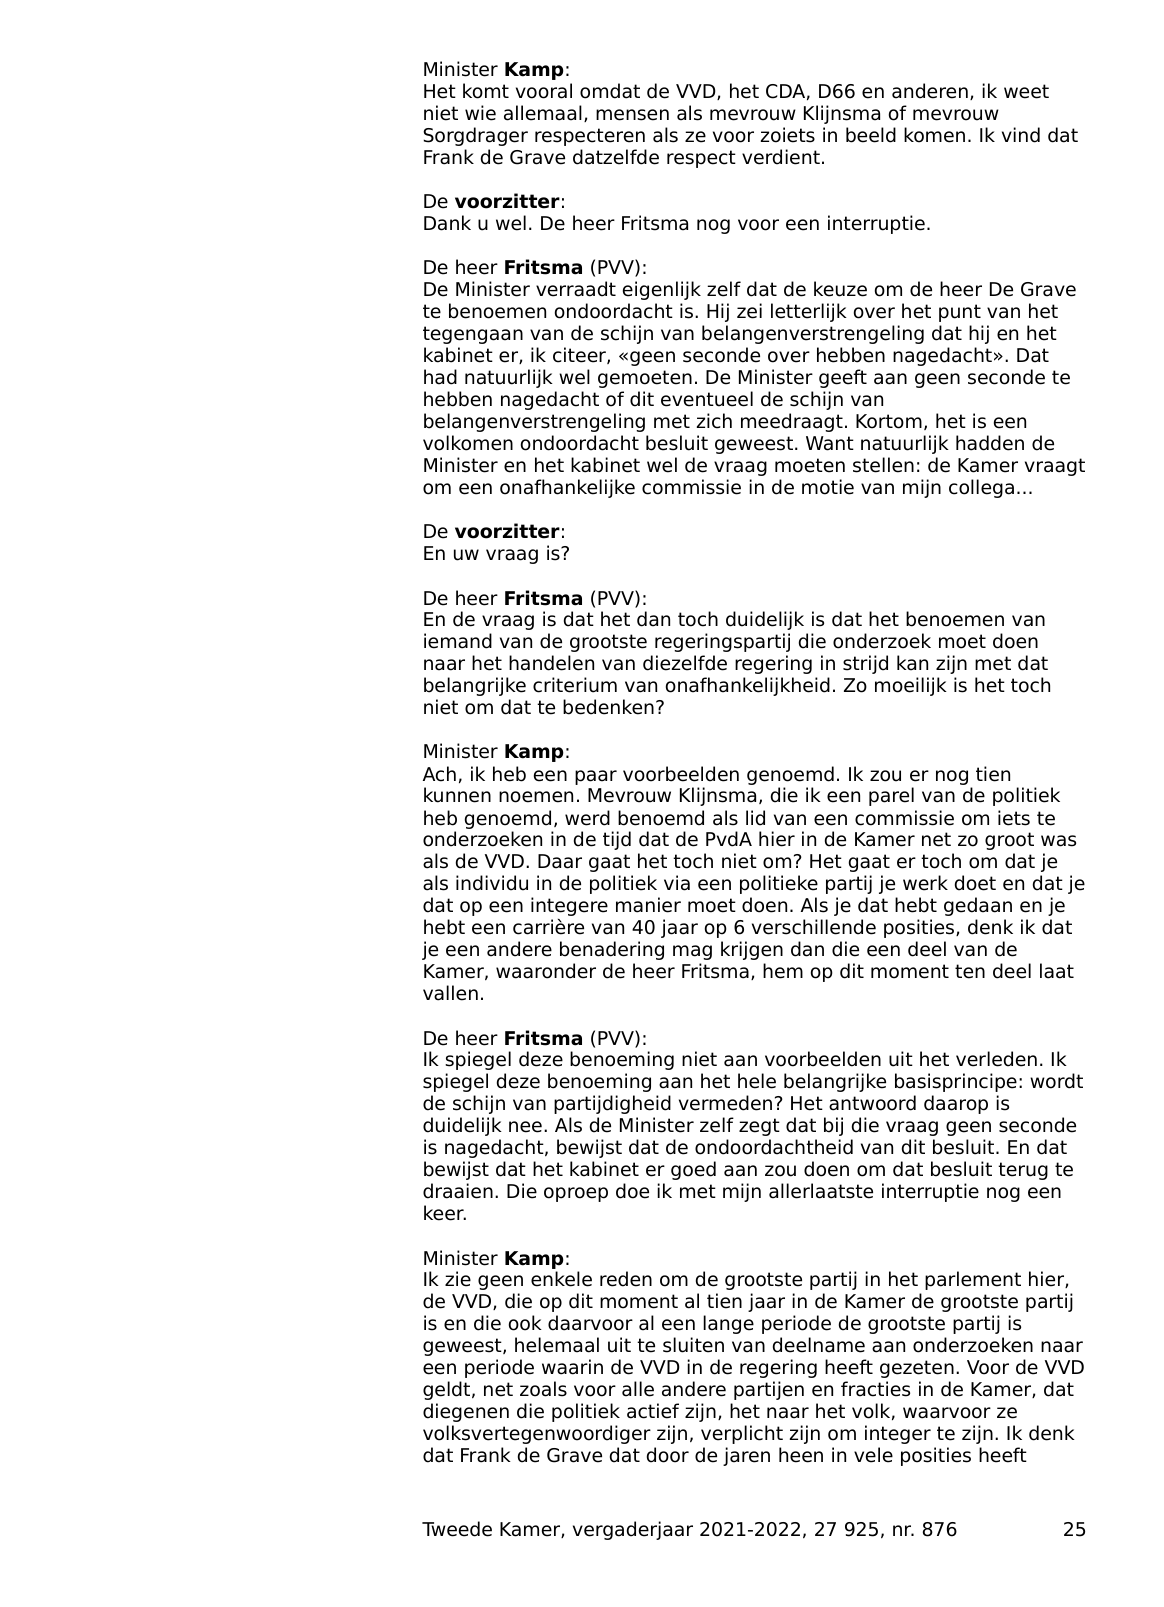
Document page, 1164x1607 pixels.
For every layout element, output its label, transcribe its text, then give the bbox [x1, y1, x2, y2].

text Ach, ik heb een paar voorbeelden genoemd. Ik zou er nog tien kunnen noemen. Mevrouw Klijnsma, die ik een parel van de politiek heb genoemd, werd benoemd als lid van een commissie om iets te onderzoeken in de tijd dat de PvdA hier in de Kamer net zo groot was als de VVD. Daar gaat het toch niet om? Het gaat er toch om dat je als individu in de politiek via een politieke partij je werk doet en dat je dat op een integere manier moet doen. Als je dat hebt gedaan en je hebt een carrière van 40 jaar op 6 verschillende posities, denk ik dat je een andere benadering mag krijgen dan die een deel van de Kamer, waaronder de heer Fritsma, hem op dit moment ten deel laat vallen. [422, 763, 1087, 1005]
text Ik zie geen enkele reden om de grootste partij in het parlement hier, de VVD, die op dit moment al tien jaar in de Kamer de grootste partij is en die ook daarvoor al een lange periode de grootste partij is geweest, helemaal uit te sluiten van deelname aan onderzoeken naar een periode waarin de VVD in de regering heeft gezeten. Voor de VVD geldt, net zoals voor alle andere partijen en fracties in de Kamer, dat diegenen die politiek actief zijn, het naar het volk, waarvoor ze volksvertegenwoordiger zijn, verplicht zijn om integer te zijn. Ik denk dat Frank de Grave dat door de jaren heen in vele posities heeft [422, 1269, 1087, 1467]
text Minister Kamp: [422, 741, 1087, 763]
text De voorzitter: [422, 191, 1087, 213]
text Het komt vooral omdat de VVD, het CDA, D66 en anderen, ik weet niet wie allemaal, mensen als mevrouw Klijnsma of mevrouw Sorgdrager respecteren als ze voor zoiets in beeld komen. Ik vind dat Frank de Grave datzelfde respect verdient. [422, 81, 1087, 169]
text Minister Kamp: [422, 1247, 1087, 1269]
text Dank u wel. De heer Fritsma nog voor een interruptie. [422, 213, 1087, 235]
text En de vraag is dat het dan toch duidelijk is dat het benoemen van iemand van de grootste regeringspartij die onderzoek moet doen naar het handelen van diezelfde regering in strijd kan zijn met dat belangrijke criterium van onafhankelijkheid. Zo moeilijk is het toch niet om dat te bedenken? [422, 609, 1087, 719]
text De heer Fritsma (PVV): [422, 257, 1087, 279]
text De voorzitter: [422, 521, 1087, 543]
text De Minister verraadt eigenlijk zelf dat de keuze om de heer De Grave te benoemen ondoordacht is. Hij zei letterlijk over het punt van het tegengaan van de schijn van belangenverstrengeling dat hij en het kabinet er, ik citeer, «geen seconde over hebben nagedacht». Dat had natuurlijk wel gemoeten. De Minister geeft aan geen seconde te hebben nagedacht of dit eventueel de schijn van belangenverstrengeling met zich meedraagt. Kortom, het is een volkomen ondoordacht besluit geweest. Want natuurlijk hadden de Minister en het kabinet wel de vraag moeten stellen: de Kamer vraagt om een onafhankelijke commissie in de motie van mijn collega... [422, 279, 1087, 499]
text De heer Fritsma (PVV): [422, 587, 1087, 609]
text Minister Kamp: [422, 59, 1087, 81]
text En uw vraag is? [422, 543, 1087, 565]
text De heer Fritsma (PVV): [422, 1027, 1087, 1049]
text Ik spiegel deze benoeming niet aan voorbeelden uit het verleden. Ik spiegel deze benoeming aan het hele belangrijke basisprincipe: wordt de schijn van partijdigheid vermeden? Het antwoord daarop is duidelijk nee. Als de Minister zelf zegt dat bij die vraag geen seconde is nagedacht, bewijst dat de ondoordachtheid van dit besluit. En dat bewijst dat het kabinet er goed aan zou doen om dat besluit terug te draaien. Die oproep doe ik met mijn allerlaatste interruptie nog een keer. [422, 1049, 1087, 1225]
